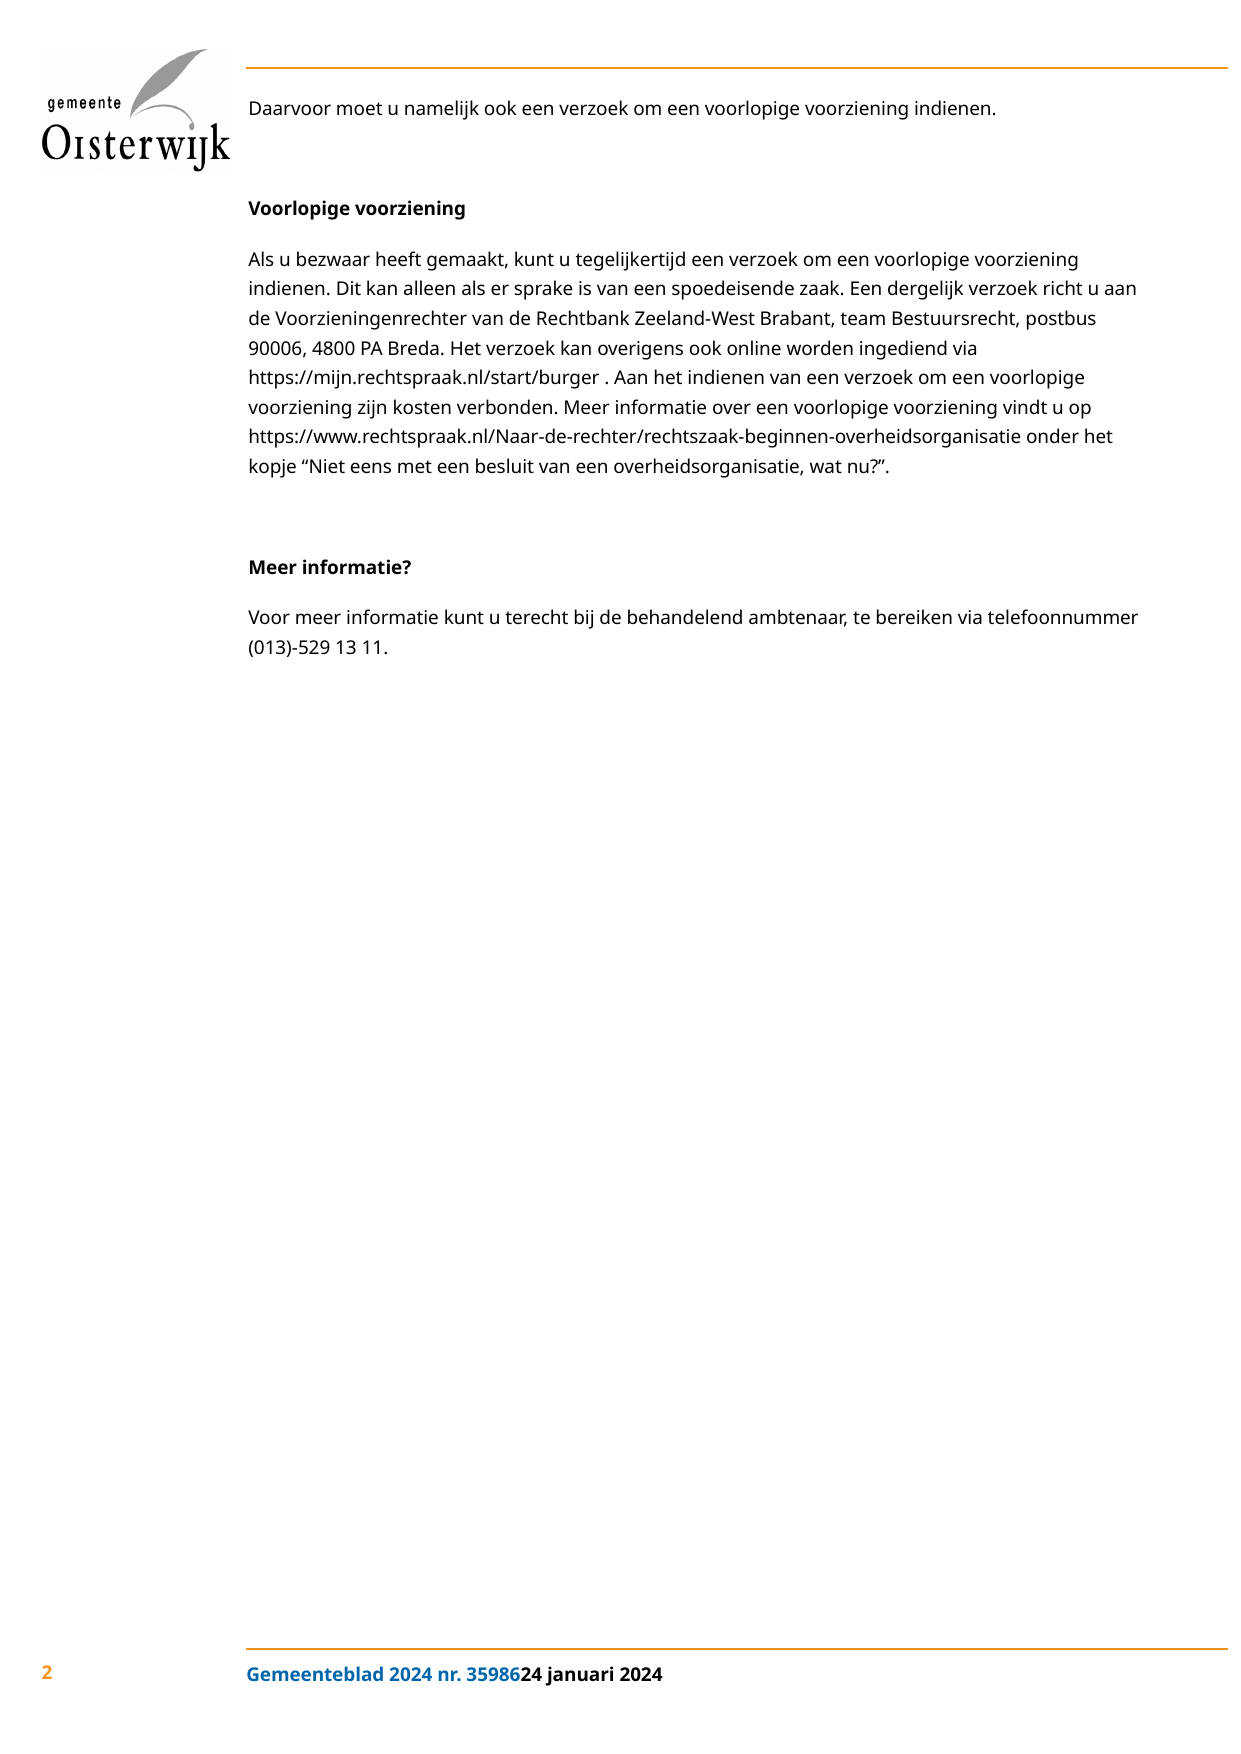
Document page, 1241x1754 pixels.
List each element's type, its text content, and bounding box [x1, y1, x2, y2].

picture [41, 47, 231, 172]
text Daarvoor moet u namelijk ook een verzoek om een voorlopige voorziening indienen. [248, 95, 1152, 121]
text Als u bezwaar heeft gemaakt, kunt u tegelijkertijd een verzoek om een voorlopige voorziening indienen. Dit kan alleen als er sprake is van een spoedeisende zaak. Een dergelijk verzoek richt u aan de Voorzieningenrechter van de Rechtbank Zeeland-West Brabant, team Bestuursrecht, postbus 90006, 4800 PA Breda. Het verzoek kan overigens ook online worden ingediend via https://mijn.rechtspraak.nl/start/burger . Aan het indienen van een verzoek om een voorlopige voorziening zijn kosten verbonden. Meer informatie over een voorlopige voorziening vindt u op https://www.rechtspraak.nl/Naar-de-rechter/rechtszaak-beginnen-overheidsorganisatie onder het kopje “Niet eens met een besluit van een overheidsorganisatie, wat nu?”. [248, 246, 1152, 479]
text Voorlopige voorziening [248, 196, 1152, 221]
text Meer informatie? [248, 554, 1152, 580]
text Voor meer informatie kunt u terecht bij de behandelend ambtenaar, te bereiken via telefoonnummer (013)-529 13 11. [248, 604, 1152, 660]
